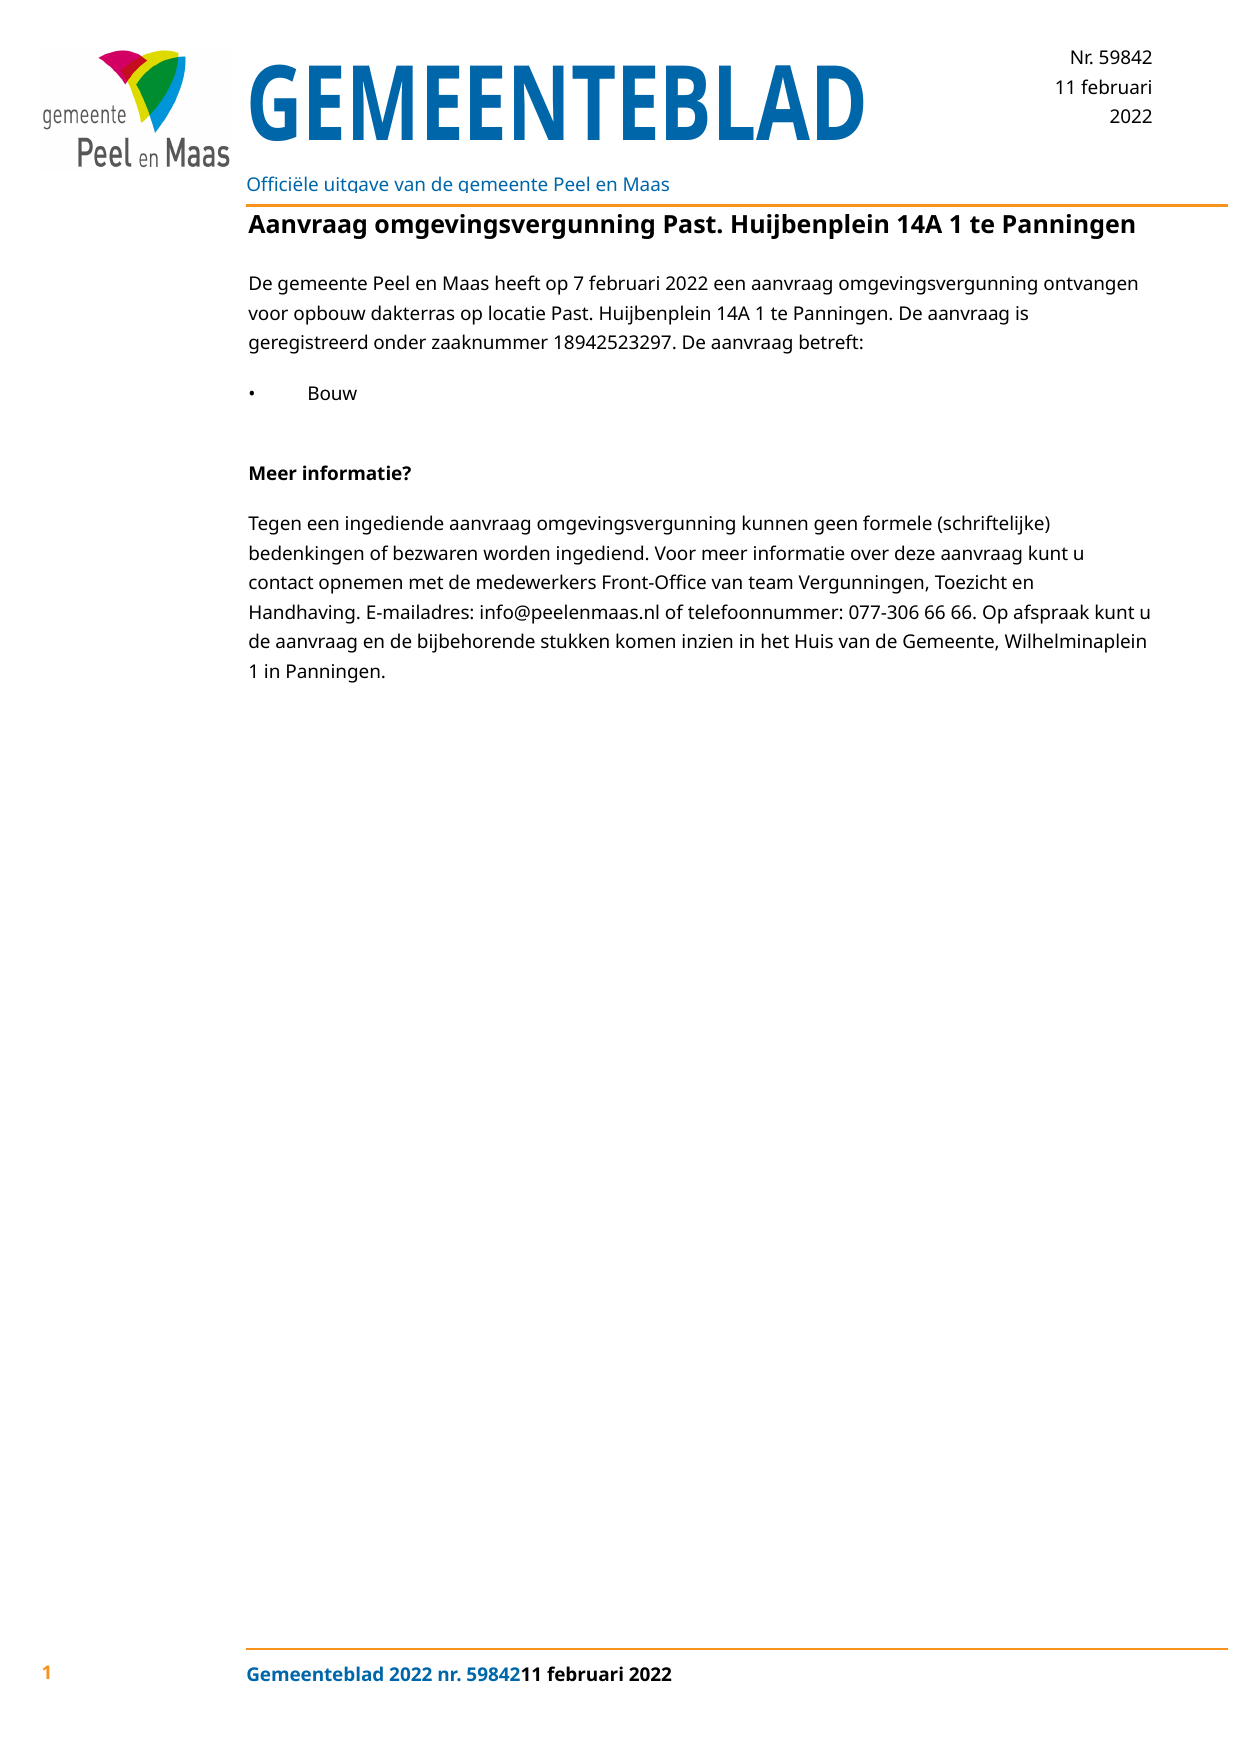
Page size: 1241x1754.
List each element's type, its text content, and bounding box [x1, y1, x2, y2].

text De gemeente Peel en Maas heeft op 7 februari 2022 een aanvraag omgevingsvergunning ontvangen voor opbouw dakterras op locatie Past. Huijbenplein 14A 1 te Panningen. De aanvraag is geregistreerd onder zaaknummer 18942523297. De aanvraag betreft: [248, 270, 1152, 355]
text Meer informatie? [248, 460, 1152, 486]
text Tegen een ingediende aanvraag omgevingsvergunning kunnen geen formele (schriftelijke) bedenkingen of bezwaren worden ingediend. Voor meer informatie over deze aanvraag kunt u contact opnemen met de medewerkers Front-Office van team Vergunningen, Toezicht en Handhaving. E-mailadres: info@peelenmaas.nl of telefoonnummer: 077-306 66 66. Op afspraak kunt u de aanvraag en de bijbehorende stukken komen inzien in het Huis van de Gemeente, Wilhelminaplein 1 in Panningen. [248, 510, 1152, 684]
list Bouw [248, 380, 1152, 406]
text Aanvraag omgevingsvergunning Past. Huijbenplein 14A 1 te Panningen [248, 207, 1152, 241]
picture [41, 47, 231, 172]
